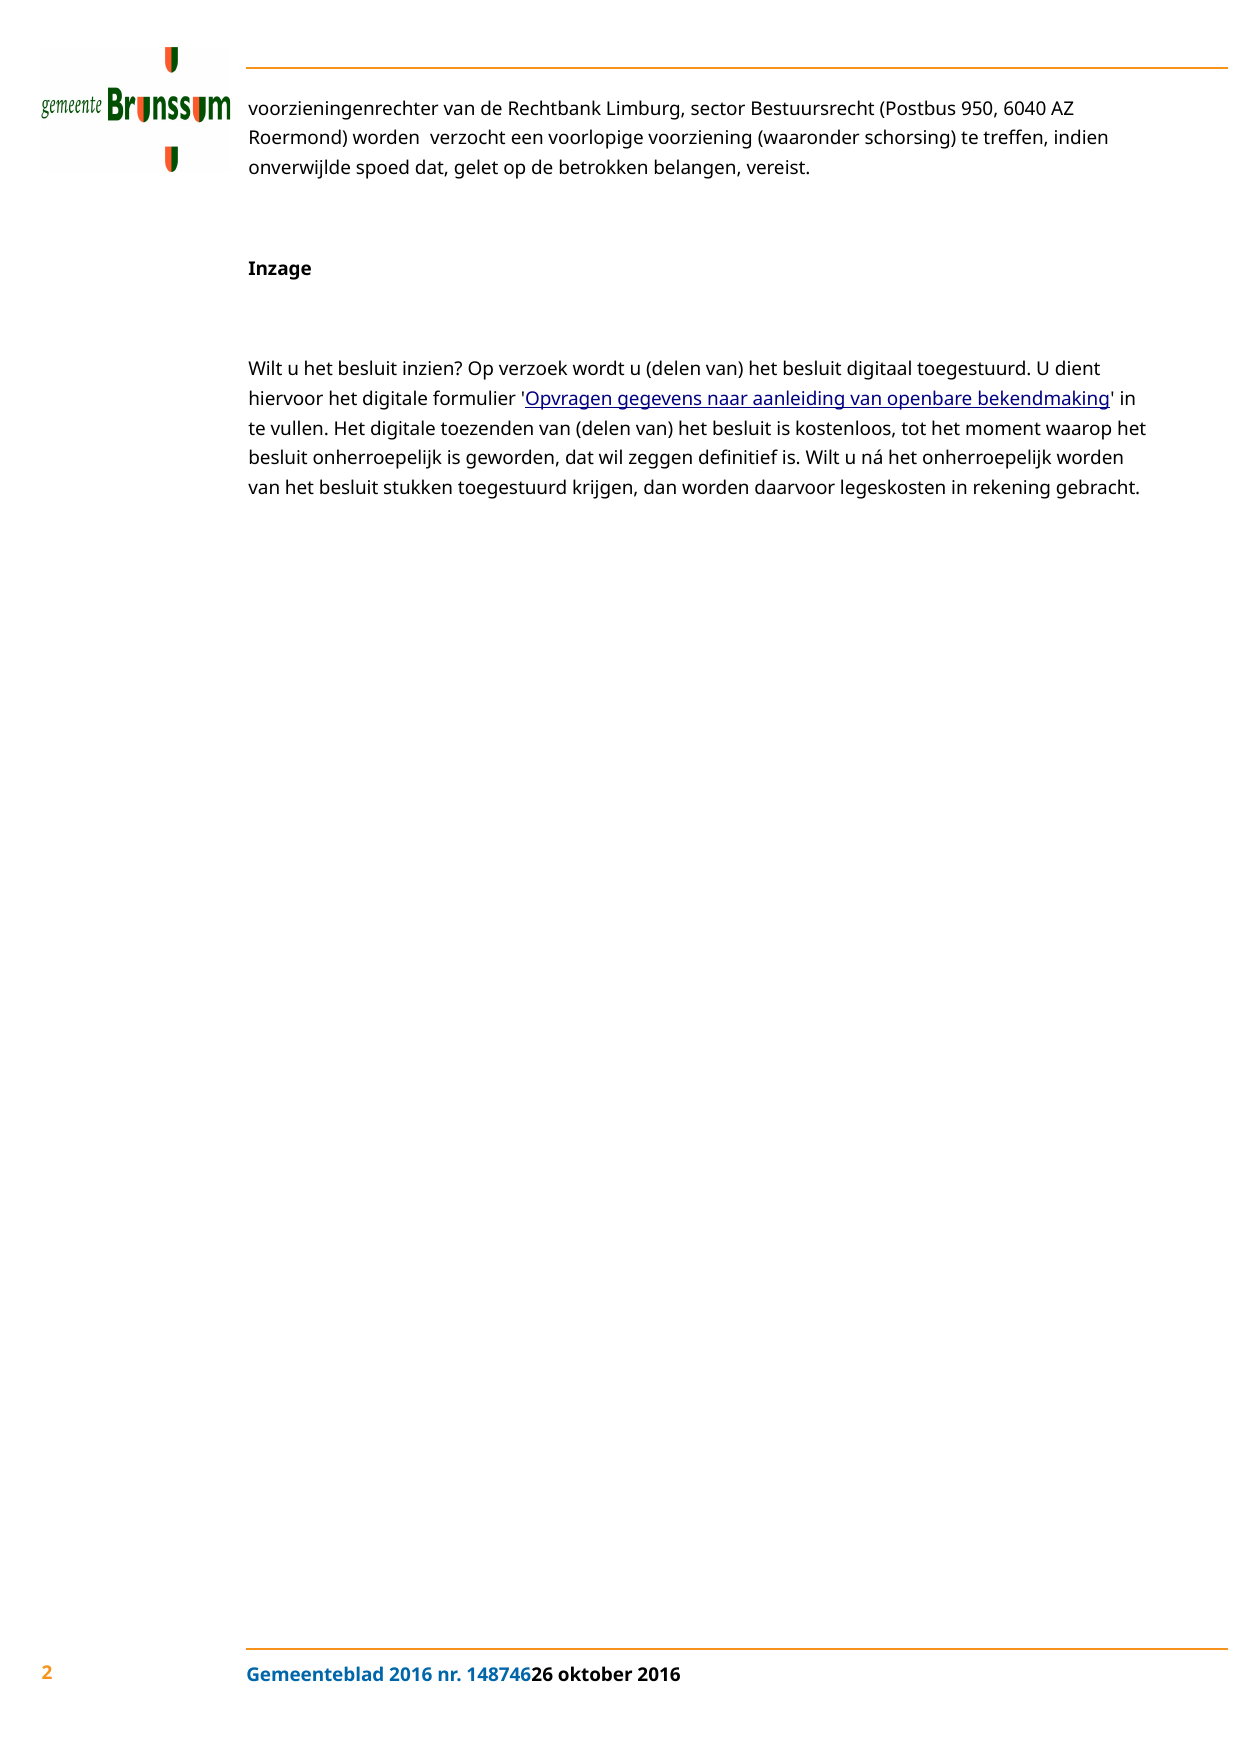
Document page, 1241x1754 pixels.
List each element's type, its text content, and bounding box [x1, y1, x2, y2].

picture [41, 47, 231, 172]
text Inzage [248, 255, 1152, 281]
text voorzieningenrechter van de Rechtbank Limburg, sector Bestuursrecht (Postbus 950, 6040 AZ Roermond) worden verzocht een voorlopige voorziening (waaronder schorsing) te treffen, indien onverwijlde spoed dat, gelet op de betrokken belangen, vereist. [248, 95, 1152, 180]
text Wilt u het besluit inzien? Op verzoek wordt u (delen van) het besluit digitaal toegestuurd. U dient hiervoor het digitale formulier 'Opvragen gegevens naar aanleiding van openbare bekendmaking' in te vullen. Het digitale toezenden van (delen van) het besluit is kostenloos, tot het moment waarop het besluit onherroepelijk is geworden, dat wil zeggen definitief is. Wilt u ná het onherroepelijk worden van het besluit stukken toegestuurd krijgen, dan worden daarvoor legeskosten in rekening gebracht. [248, 356, 1152, 500]
